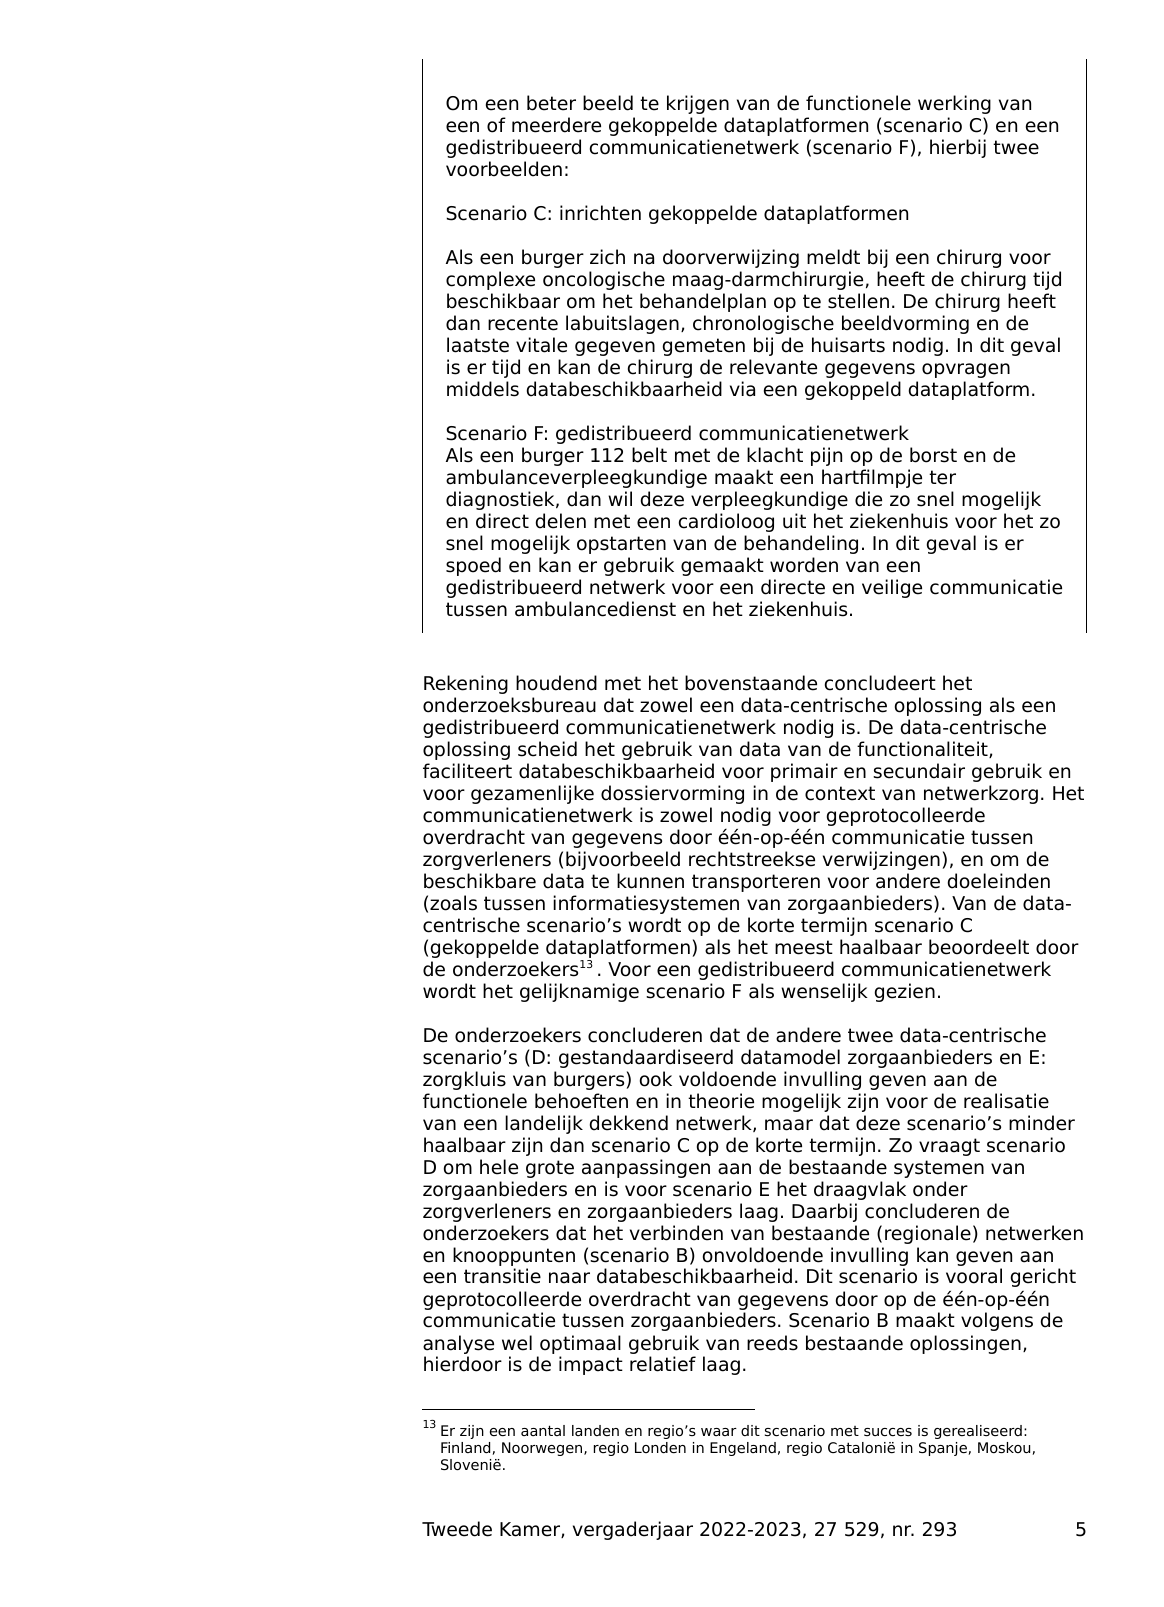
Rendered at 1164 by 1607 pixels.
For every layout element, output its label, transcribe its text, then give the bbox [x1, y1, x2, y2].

text Er zijn een aantal landen en regio’s waar dit scenario met succes is gerealiseerd: Finland, Noorwegen, regio Londen in Engeland, regio Catalonië in Spanje, Moskou, Slovenië. [422, 1418, 1087, 1474]
text Rekening houdend met het bovenstaande concludeert het onderzoeksbureau dat zowel een data-centrische oplossing als een gedistribueerd communicatienetwerk nodig is. De data-centrische oplossing scheid het gebruik van data van de functionaliteit, faciliteert databeschikbaarheid voor primair en secundair gebruik en voor gezamenlijke dossiervorming in de context van netwerkzorg. Het communicatienetwerk is zowel nodig voor geprotocolleerde overdracht van gegevens door één-op-één communicatie tussen zorgverleners (bijvoorbeeld rechtstreekse verwijzingen), en om de beschikbare data te kunnen transporteren voor andere doeleinden (zoals tussen informatiesystemen van zorgaanbieders). Van de data-centrische scenario’s wordt op de korte termijn scenario C (gekoppelde dataplatformen) als het meest haalbaar beoordeelt door de onderzoekers. Voor een gedistribueerd communicatienetwerk wordt het gelijknamige scenario F als wenselijk gezien. [422, 673, 1087, 1002]
text De onderzoekers concluderen dat de andere twee data-centrische scenario’s (D: gestandaardiseerd datamodel zorgaanbieders en E: zorgkluis van burgers) ook voldoende invulling geven aan de functionele behoeften en in theorie mogelijk zijn voor de realisatie van een landelijk dekkend netwerk, maar dat deze scenario’s minder haalbaar zijn dan scenario C op de korte termijn. Zo vraagt scenario D om hele grote aanpassingen aan de bestaande systemen van zorgaanbieders en is voor scenario E het draagvlak onder zorgverleners en zorgaanbieders laag. Daarbij concluderen de onderzoekers dat het verbinden van bestaande (regionale) netwerken en knooppunten (scenario B) onvoldoende invulling kan geven aan een transitie naar databeschikbaarheid. Dit scenario is vooral gericht geprotocolleerde overdracht van gegevens door op de één-op-één communicatie tussen zorgaanbieders. Scenario B maakt volgens de analyse wel optimaal gebruik van reeds bestaande oplossingen, hierdoor is de impact relatief laag. [422, 1025, 1087, 1376]
table_header Om een beter beeld te krijgen van de functionele werking van een of meerdere gekoppelde dataplatformen (scenario C) en een gedistribueerd communicatienetwerk (scenario F), hierbij twee voorbeelden: Scenario C: inrichten gekoppelde dataplatformen Als een burger zich na doorverwijzing meldt bij een chirurg voor complexe oncologische maag-darmchirurgie, heeft de chirurg tijd beschikbaar om het behandelplan op te stellen. De chirurg heeft dan recente labuitslagen, chronologische beeldvorming en de laatste vitale gegeven gemeten bij de huisarts nodig. In dit geval is er tijd en kan de chirurg de relevante gegevens opvragen middels databeschikbaarheid via een gekoppeld dataplatform. Scenario F: gedistribueerd communicatienetwerk Als een burger 112 belt met de klacht pijn op de borst en de ambulanceverpleegkundige maakt een hartfilmpje ter diagnostiek, dan wil deze verpleegkundige die zo snel mogelijk en direct delen met een cardioloog uit het ziekenhuis voor het zo snel mogelijk opstarten van de behandeling. In dit geval is er spoed en kan er gebruik gemaakt worden van een gedistribueerd netwerk voor een directe en veilige communicatie tussen ambulancedienst en het ziekenhuis. [423, 59, 1086, 633]
